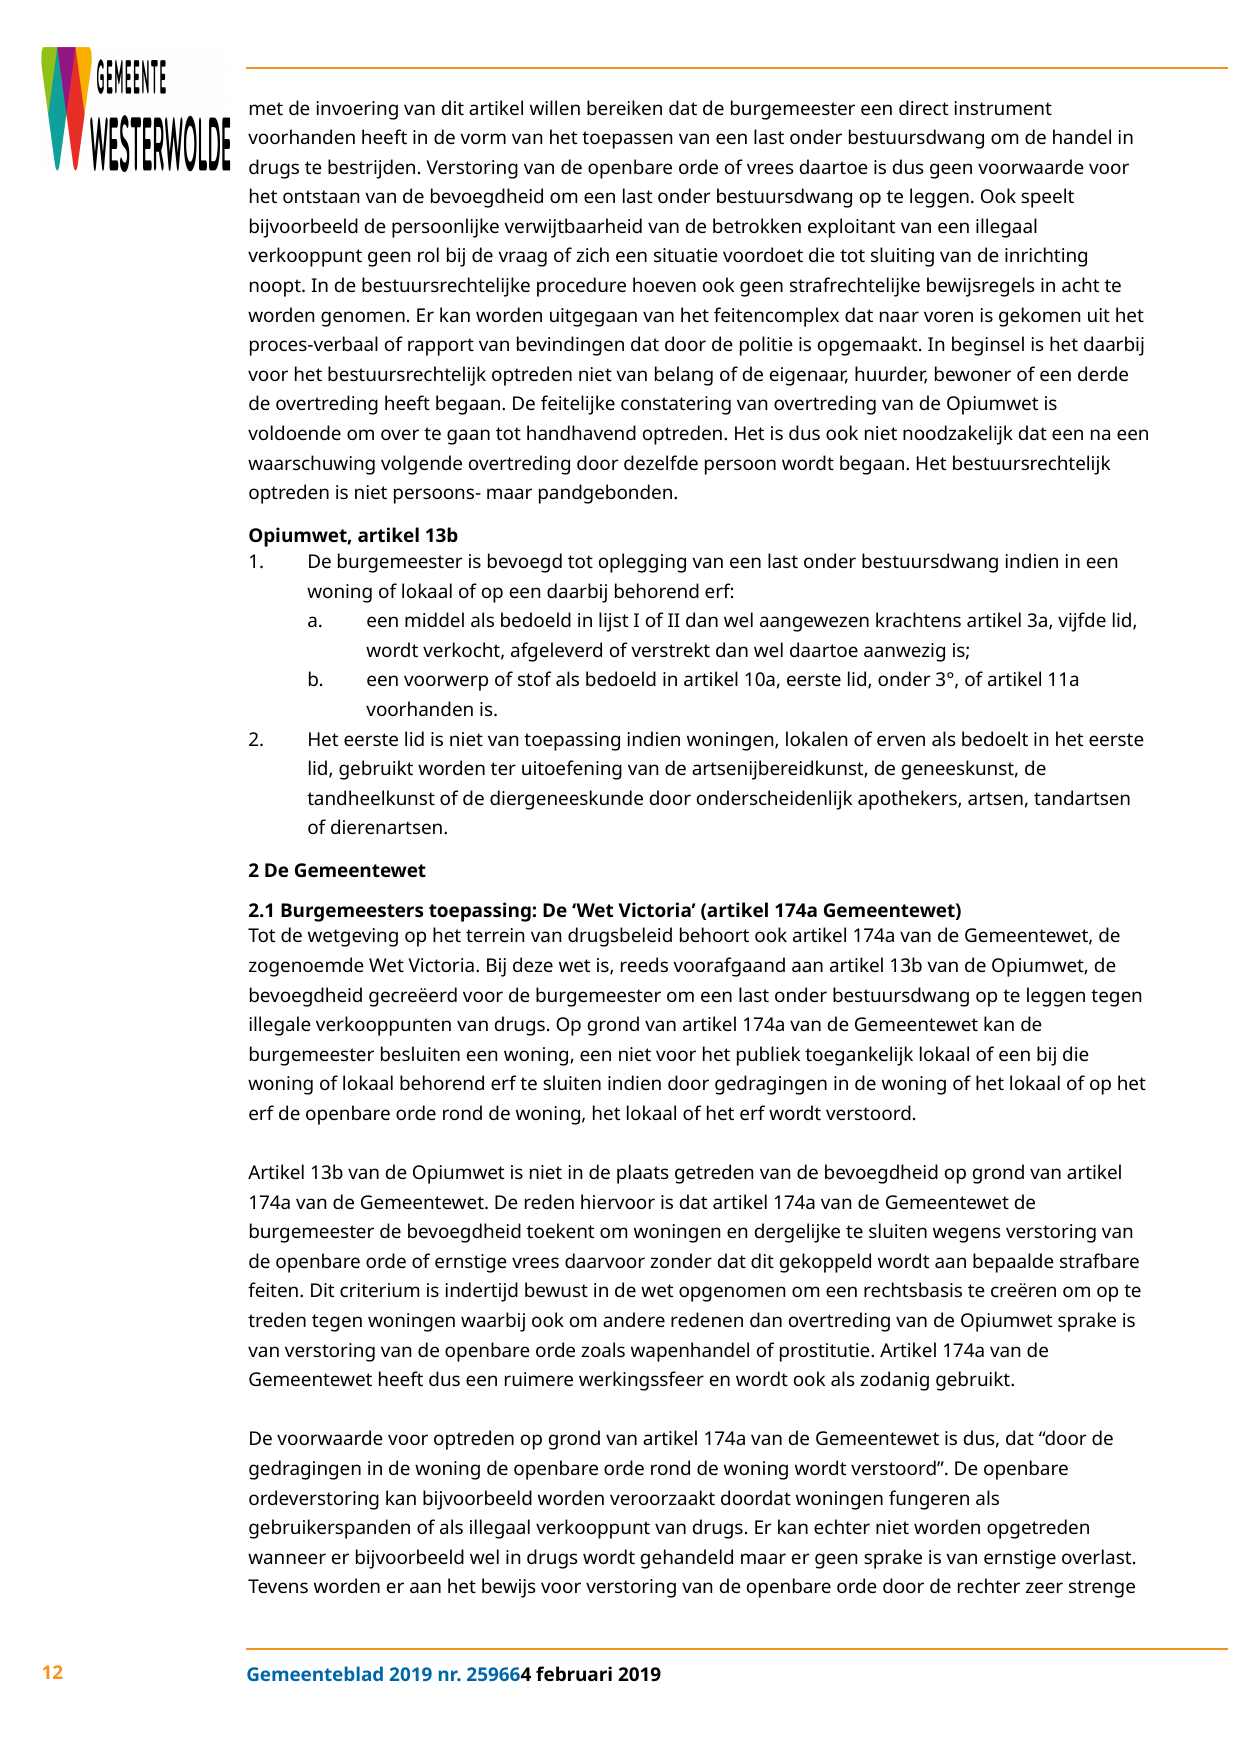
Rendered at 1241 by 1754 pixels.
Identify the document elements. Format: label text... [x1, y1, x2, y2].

text Tot de wetgeving op het terrein van drugsbeleid behoort ook artikel 174a van de Gemeentewet, de zogenoemde Wet Victoria. Bij deze wet is, reeds voorafgaand aan artikel 13b van de Opiumwet, de bevoegdheid gecreëerd voor de burgemeester om een last onder bestuursdwang op te leggen tegen illegale verkooppunten van drugs. Op grond van artikel 174a van de Gemeentewet kan de burgemeester besluiten een woning, een niet voor het publiek toegankelijk lokaal of een bij die woning of lokaal behorend erf te sluiten indien door gedragingen in de woning of het lokaal of op het erf de openbare orde rond de woning, het lokaal of het erf wordt verstoord. [248, 923, 1152, 1126]
text 2 De Gemeentewet [248, 858, 1152, 883]
list een voorwerp of stof als bedoeld in artikel 10a, eerste lid, onder 3°, of artikel 11a voorhanden is. [307, 667, 1152, 722]
text met de invoering van dit artikel willen bereiken dat de burgemeester een direct instrument voorhanden heeft in de vorm van het toepassen van een last onder bestuursdwang om de handel in drugs te bestrijden. Verstoring van de openbare orde of vrees daartoe is dus geen voorwaarde voor het ontstaan van de bevoegdheid om een last onder bestuursdwang op te leggen. Ook speelt bijvoorbeeld de persoonlijke verwijtbaarheid van de betrokken exploitant van een illegaal verkooppunt geen rol bij de vraag of zich een situatie voordoet die tot sluiting van de inrichting noopt. In de bestuursrechtelijke procedure hoeven ook geen strafrechtelijke bewijsregels in acht te worden genomen. Er kan worden uitgegaan van het feitencomplex dat naar voren is gekomen uit het proces-verbaal of rapport van bevindingen dat door de politie is opgemaakt. In beginsel is het daarbij voor het bestuursrechtelijk optreden niet van belang of de eigenaar, huurder, bewoner of een derde de overtreding heeft begaan. De feitelijke constatering van overtreding van de Opiumwet is voldoende om over te gaan tot handhavend optreden. Het is dus ook niet noodzakelijk dat een na een waarschuwing volgende overtreding door dezelfde persoon wordt begaan. Het bestuursrechtelijk optreden is niet persoons- maar pandgebonden. [248, 95, 1152, 505]
text De voorwaarde voor optreden op grond van artikel 174a van de Gemeentewet is dus, dat “door de gedragingen in de woning de openbare orde rond de woning wordt verstoord”. De openbare ordeverstoring kan bijvoorbeeld worden veroorzaakt doordat woningen fungeren als gebruikerspanden of als illegaal verkooppunt van drugs. Er kan echter niet worden opgetreden wanneer er bijvoorbeeld wel in drugs wordt gehandeld maar er geen sprake is van ernstige overlast. Tevens worden er aan het bewijs voor verstoring van de openbare orde door de rechter zeer strenge [248, 1426, 1152, 1599]
text Artikel 13b van de Opiumwet is niet in de plaats getreden van de bevoegdheid op grond van artikel 174a van de Gemeentewet. De reden hiervoor is dat artikel 174a van de Gemeentewet de burgemeester de bevoegdheid toekent om woningen en dergelijke te sluiten wegens verstoring van de openbare orde of ernstige vrees daarvoor zonder dat dit gekoppeld wordt aan bepaalde strafbare feiten. Dit criterium is indertijd bewust in de wet opgenomen om een rechtsbasis te creëren om op te treden tegen woningen waarbij ook om andere redenen dan overtreding van de Opiumwet sprake is van verstoring van de openbare orde zoals wapenhandel of prostitutie. Artikel 174a van de Gemeentewet heeft dus een ruimere werkingssfeer en wordt ook als zodanig gebruikt. [248, 1159, 1152, 1392]
list een middel als bedoeld in lijst I of II dan wel aangewezen krachtens artikel 3a, vijfde lid, wordt verkocht, afgeleverd of verstrekt dan wel daartoe aanwezig is; [307, 607, 1152, 663]
picture [41, 47, 231, 172]
text Opiumwet, artikel 13b [248, 522, 1152, 548]
list De burgemeester is bevoegd tot oplegging van een last onder bestuursdwang indien in een woning of lokaal of op een daarbij behorend erf: [248, 548, 1152, 603]
list Het eerste lid is niet van toepassing indien woningen, lokalen of erven als bedoelt in het eerste lid, gebruikt worden ter uitoefening van de artsenijbereidkunst, de geneeskunst, de tandheelkunst of de diergeneeskunde door onderscheidenlijk apothekers, artsen, tandartsen of dierenartsen. [248, 726, 1152, 840]
text 2.1 Burgemeesters toepassing: De ‘Wet Victoria’ (artikel 174a Gemeentewet) [248, 897, 1152, 923]
